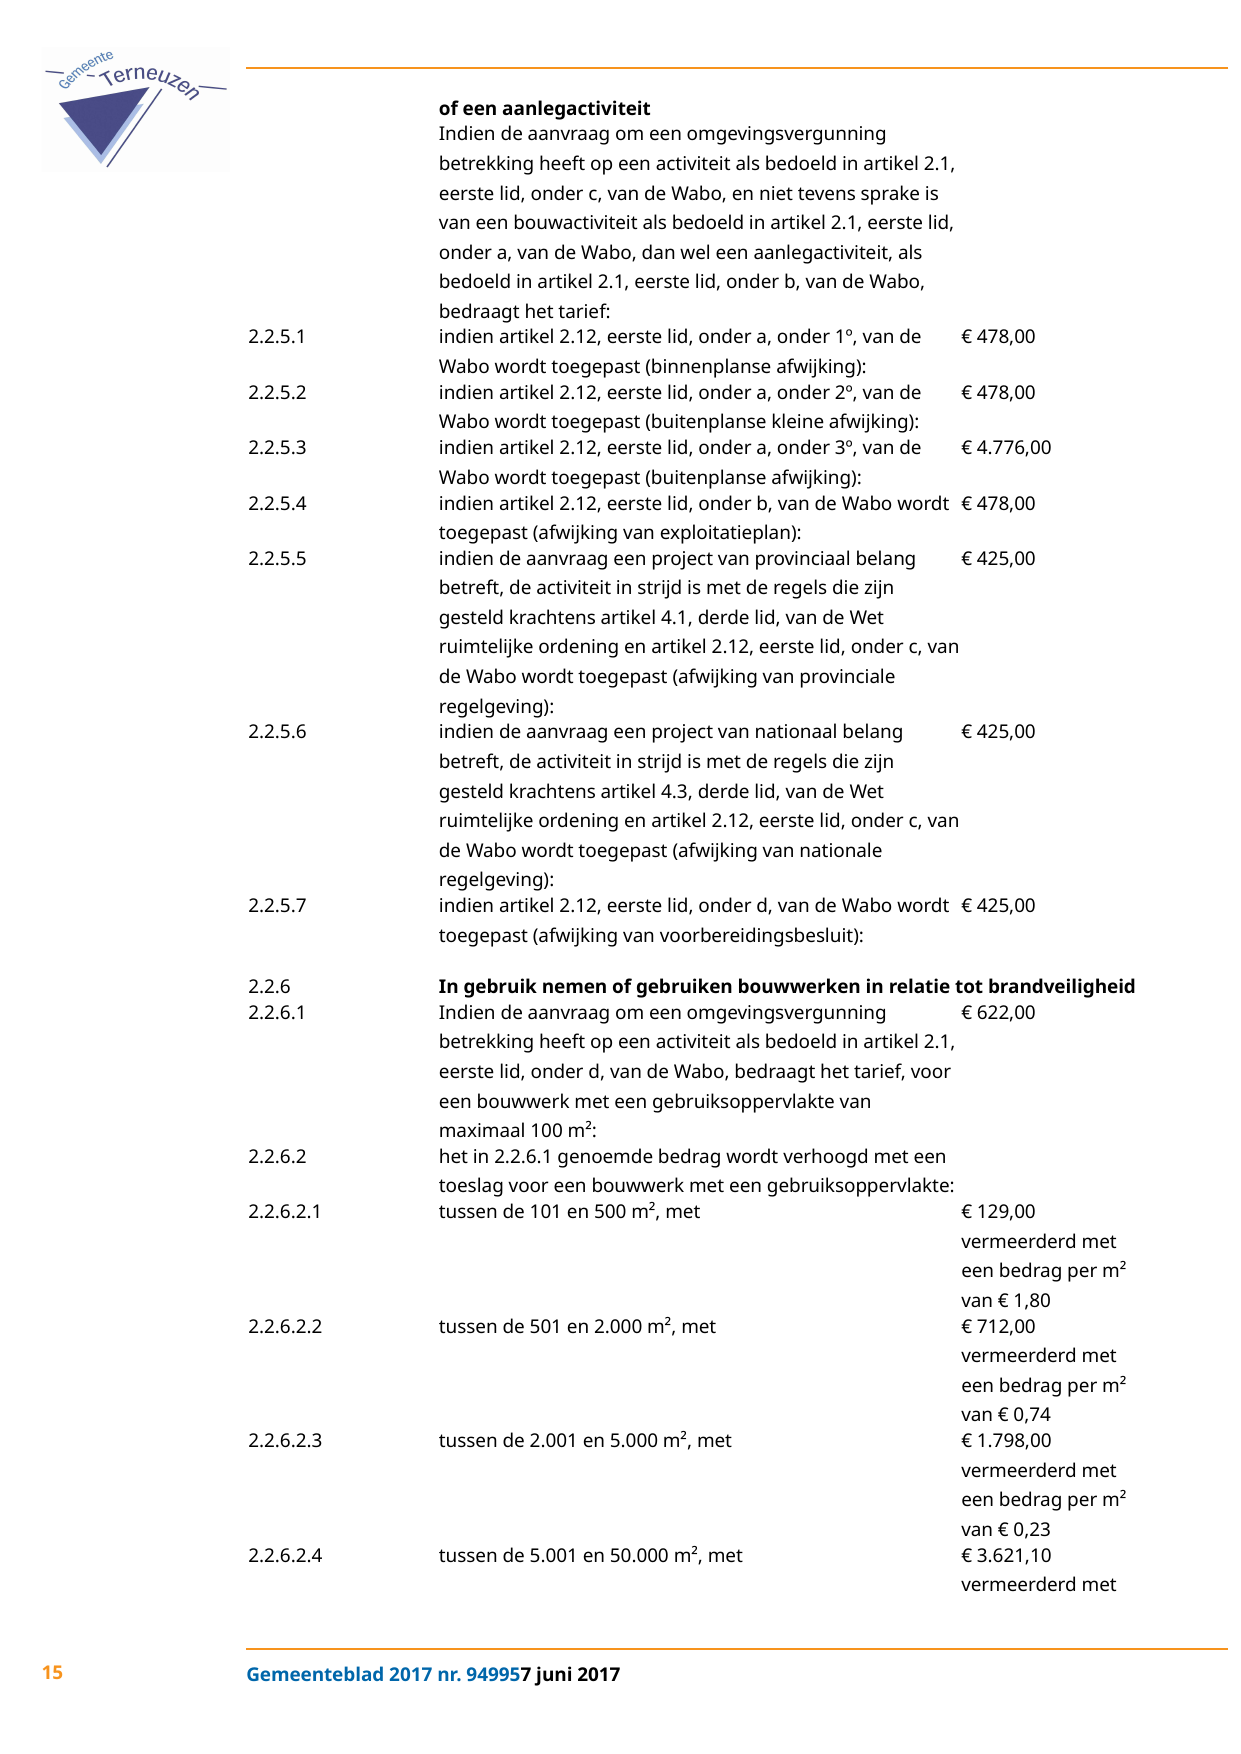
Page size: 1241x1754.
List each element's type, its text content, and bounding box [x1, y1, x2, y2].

table_cell € 478,00 [961, 379, 1152, 434]
table_cell € 3.621,10 vermeerderd met [961, 1542, 1152, 1597]
table_cell indien de aanvraag een project van nationaal belang betreft, de activiteit in strijd is met de regels die zijn gesteld krachtens artikel 4.3, derde lid, van de Wet ruimtelijke ordening en artikel 2.12, eerste lid, onder c, van de Wabo wordt toegepast (afwijking van nationale regelgeving): [439, 719, 961, 892]
table_cell 2.2.6.2.4 [248, 1542, 439, 1597]
table_cell indien artikel 2.12, eerste lid, onder a, onder 2º, van de Wabo wordt toegepast (buitenplanse kleine afwijking): [439, 379, 961, 434]
table_cell tussen de 501 en 2.000 m², met [439, 1313, 961, 1427]
table_cell indien artikel 2.12, eerste lid, onder a, onder 3º, van de Wabo wordt toegepast (buitenplanse afwijking): [439, 434, 961, 490]
table_cell € 4.776,00 [961, 434, 1152, 490]
table_cell 2.2.6.1 [248, 999, 439, 1143]
table_cell 2.2.5.5 [248, 545, 439, 719]
table_cell 2.2.5.1 [248, 324, 439, 379]
table_cell het in 2.2.6.1 genoemde bedrag wordt verhoogd met een toeslag voor een bouwwerk met een gebruiksoppervlakte: [439, 1143, 961, 1198]
table_cell 2.2.6 [248, 973, 439, 999]
table_cell € 1.798,00 vermeerderd met een bedrag per m² van € 0,23 [961, 1428, 1152, 1542]
table_cell Indien de aanvraag om een omgevingsvergunning betrekking heeft op een activiteit als bedoeld in artikel 2.1, eerste lid, onder c, van de Wabo, en niet tevens sprake is van een bouwactiviteit als bedoeld in artikel 2.1, eerste lid, onder a, van de Wabo, dan wel een aanlegactiviteit, als bedoeld in artikel 2.1, eerste lid, onder b, van de Wabo, bedraagt het tarief: [439, 121, 961, 324]
table_cell 2.2.5.7 [248, 892, 439, 948]
table_cell Indien de aanvraag om een omgevingsvergunning betrekking heeft op een activiteit als bedoeld in artikel 2.1, eerste lid, onder d, van de Wabo, bedraagt het tarief, voor een bouwwerk met een gebruiksoppervlakte van maximaal 100 m²: [439, 999, 961, 1143]
table_cell 2.2.5.6 [248, 719, 439, 892]
table_cell € 425,00 [961, 719, 1152, 892]
table_cell [439, 948, 961, 973]
table_cell of een aanlegactiviteit [439, 95, 1152, 121]
table_cell tussen de 5.001 en 50.000 m², met [439, 1542, 961, 1597]
table_cell indien artikel 2.12, eerste lid, onder d, van de Wabo wordt toegepast (afwijking van voorbereidingsbesluit): [439, 892, 961, 948]
table_cell € 129,00 vermeerderd met een bedrag per m² van € 1,80 [961, 1199, 1152, 1313]
table_cell € 425,00 [961, 892, 1152, 948]
table_cell [248, 948, 439, 973]
table_cell [248, 121, 439, 324]
table_cell 2.2.6.2.3 [248, 1428, 439, 1542]
table_cell indien artikel 2.12, eerste lid, onder b, van de Wabo wordt toegepast (afwijking van exploitatieplan): [439, 490, 961, 545]
table_cell 2.2.5.3 [248, 434, 439, 490]
table_cell € 478,00 [961, 324, 1152, 379]
table_cell € 425,00 [961, 545, 1152, 719]
table_cell [248, 95, 439, 121]
table_cell [961, 1143, 1152, 1198]
table_cell 2.2.5.2 [248, 379, 439, 434]
table_cell tussen de 2.001 en 5.000 m², met [439, 1428, 961, 1542]
table_cell € 622,00 [961, 999, 1152, 1143]
table_cell 2.2.6.2 [248, 1143, 439, 1198]
picture [41, 47, 231, 172]
table_cell € 478,00 [961, 490, 1152, 545]
table_cell tussen de 101 en 500 m², met [439, 1199, 961, 1313]
table_cell € 712,00 vermeerderd met een bedrag per m² van € 0,74 [961, 1313, 1152, 1427]
table_cell 2.2.6.2.2 [248, 1313, 439, 1427]
table_cell indien de aanvraag een project van provinciaal belang betreft, de activiteit in strijd is met de regels die zijn gesteld krachtens artikel 4.1, derde lid, van de Wet ruimtelijke ordening en artikel 2.12, eerste lid, onder c, van de Wabo wordt toegepast (afwijking van provinciale regelgeving): [439, 545, 961, 719]
table_cell 2.2.6.2.1 [248, 1199, 439, 1313]
table_cell [961, 121, 1152, 324]
table_cell [961, 948, 1152, 973]
table_cell In gebruik nemen of gebruiken bouwwerken in relatie tot brandveiligheid [439, 973, 1152, 999]
table_cell indien artikel 2.12, eerste lid, onder a, onder 1º, van de Wabo wordt toegepast (binnenplanse afwijking): [439, 324, 961, 379]
table_cell 2.2.5.4 [248, 490, 439, 545]
